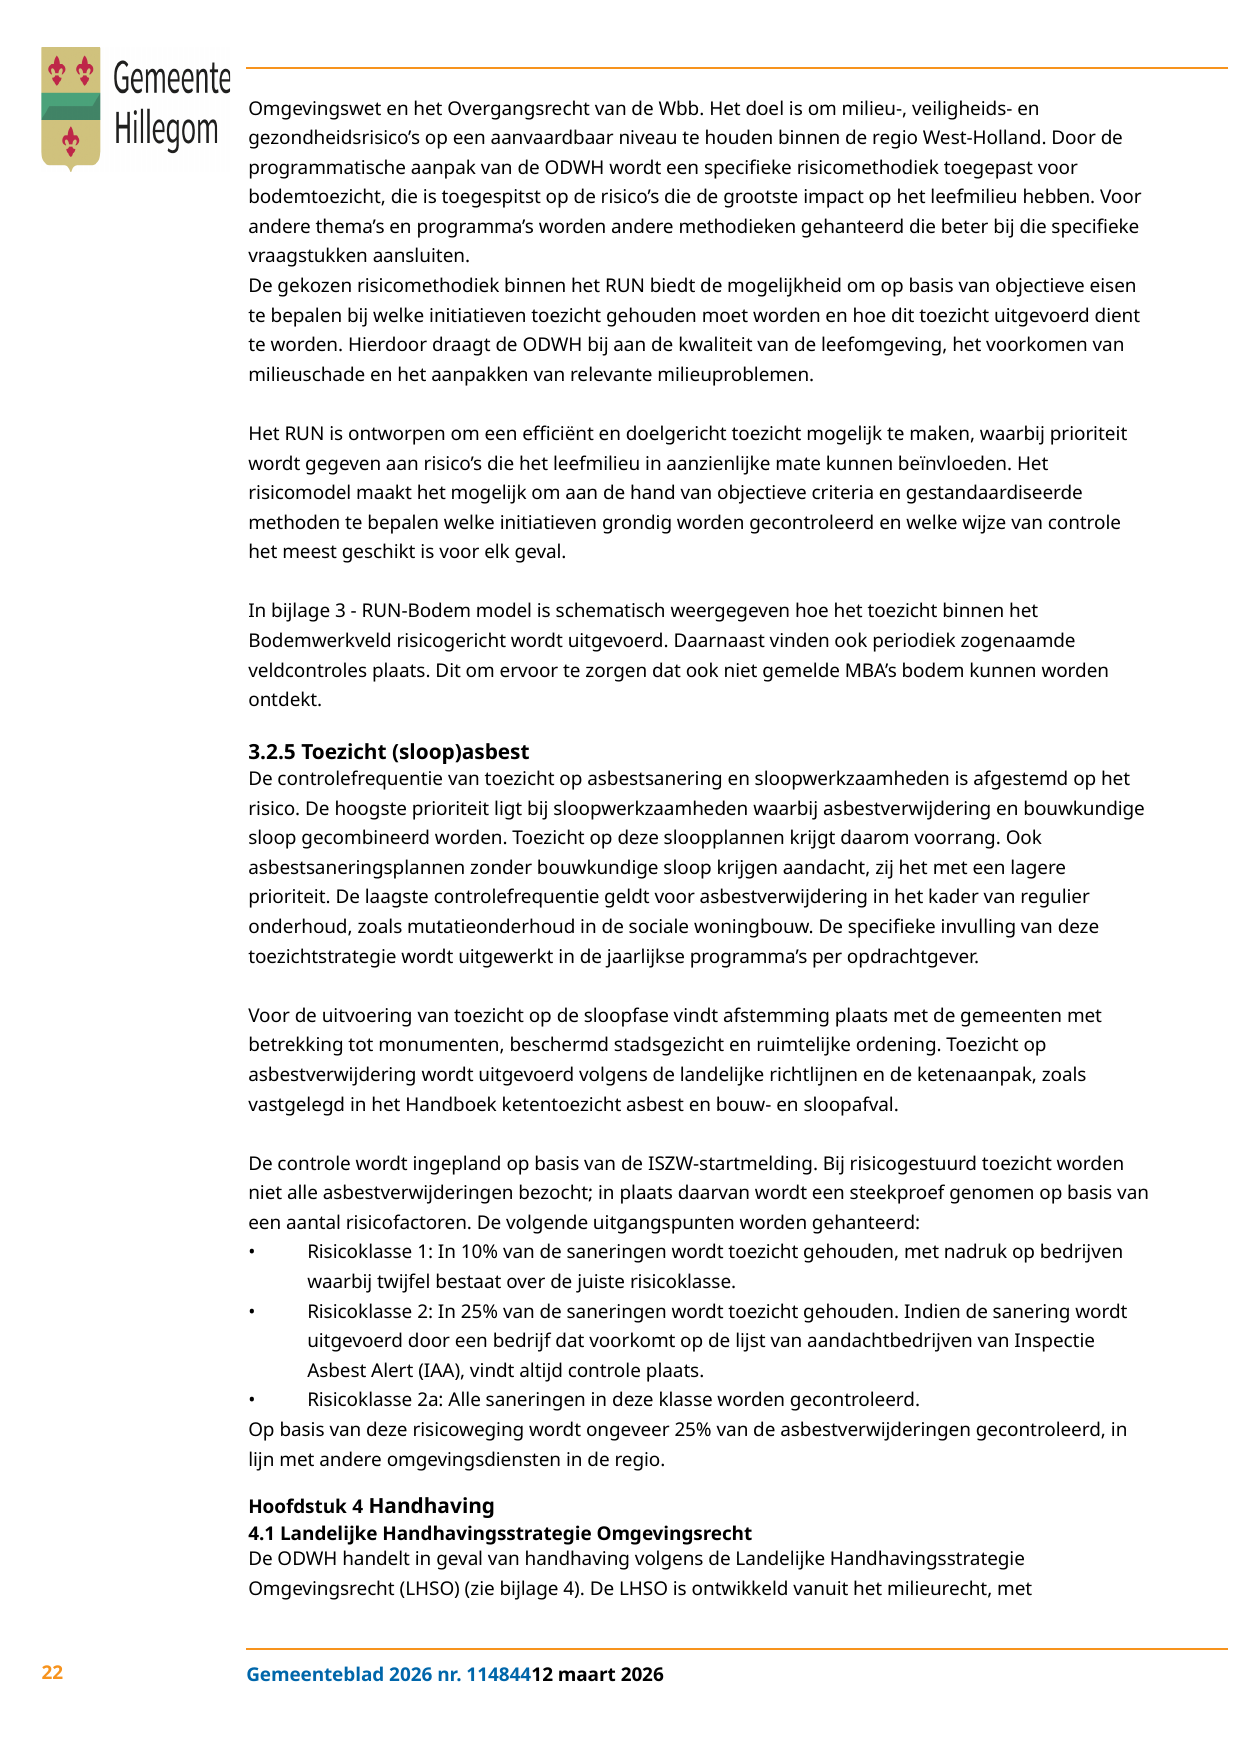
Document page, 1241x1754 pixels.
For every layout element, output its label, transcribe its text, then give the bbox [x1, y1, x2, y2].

text Op basis van deze risicoweging wordt ongeveer 25% van de asbestverwijderingen gecontroleerd, in lijn met andere omgevingsdiensten in de regio. [248, 1416, 1152, 1471]
text 3.2.5 Toezicht (sloop)asbest [248, 737, 1152, 765]
text De controlefrequentie van toezicht op asbestsanering en sloopwerkzaamheden is afgestemd op het risico. De hoogste prioriteit ligt bij sloopwerkzaamheden waarbij asbestverwijdering en bouwkundige sloop gecombineerd worden. Toezicht op deze sloopplannen krijgt daarom voorrang. Ook asbestsaneringsplannen zonder bouwkundige sloop krijgen aandacht, zij het met een lagere prioriteit. De laagste controlefrequentie geldt voor asbestverwijdering in het kader van regulier onderhoud, zoals mutatieonderhoud in de sociale woningbouw. De specifieke invulling van deze toezichtstrategie wordt uitgewerkt in de jaarlijkse programma’s per opdrachtgever. [248, 765, 1152, 968]
text De gekozen risicomethodiek binnen het RUN biedt de mogelijkheid om op basis van objectieve eisen te bepalen bij welke initiatieven toezicht gehouden moet worden en hoe dit toezicht uitgevoerd dient te worden. Hierdoor draagt de ODWH bij aan de kwaliteit van de leefomgeving, het voorkomen van milieuschade en het aanpakken van relevante milieuproblemen. [248, 272, 1152, 387]
list Risicoklasse 1: In 10% van de saneringen wordt toezicht gehouden, met nadruk op bedrijven waarbij twijfel bestaat over de juiste risicoklasse. [248, 1239, 1152, 1294]
list Risicoklasse 2: In 25% van de saneringen wordt toezicht gehouden. Indien de sanering wordt uitgevoerd door een bedrijf dat voorkomt op de lijst van aandachtbedrijven van Inspectie Asbest Alert (IAA), vindt altijd controle plaats. [248, 1298, 1152, 1383]
text In bijlage 3 - RUN-Bodem model is schematisch weergegeven hoe het toezicht binnen het Bodemwerkveld risicogericht wordt uitgevoerd. Daarnaast vinden ook periodiek zogenaamde veldcontroles plaats. Dit om ervoor te zorgen dat ook niet gemelde MBA’s bodem kunnen worden ontdekt. [248, 598, 1152, 712]
text Omgevingswet en het Overgangsrecht van de Wbb. Het doel is om milieu-, veiligheids- en gezondheidsrisico’s op een aanvaardbaar niveau te houden binnen de regio West-Holland. Door de programmatische aanpak van de ODWH wordt een specifieke risicomethodiek toegepast voor bodemtoezicht, die is toegespitst op de risico’s die de grootste impact op het leefmilieu hebben. Voor andere thema’s en programma’s worden andere methodieken gehanteerd die beter bij die specifieke vraagstukken aansluiten. [248, 95, 1152, 268]
picture [41, 47, 231, 172]
list Risicoklasse 2a: Alle saneringen in deze klasse worden gecontroleerd. [248, 1387, 1152, 1412]
text De controle wordt ingepland op basis van de ISZW-startmelding. Bij risicogestuurd toezicht worden niet alle asbestverwijderingen bezocht; in plaats daarvan wordt een steekproef genomen op basis van een aantal risicofactoren. De volgende uitgangspunten worden gehanteerd: [248, 1150, 1152, 1235]
text De ODWH handelt in geval van handhaving volgens de Landelijke Handhavingsstrategie Omgevingsrecht (LHSO) (zie bijlage 4). De LHSO is ontwikkeld vanuit het milieurecht, met [248, 1546, 1152, 1601]
text Voor de uitvoering van toezicht op de sloopfase vindt afstemming plaats met de gemeenten met betrekking tot monumenten, beschermd stadsgezicht en ruimtelijke ordening. Toezicht op asbestverwijdering wordt uitgevoerd volgens de landelijke richtlijnen en de ketenaanpak, zoals vastgelegd in het Handboek ketentoezicht asbest en bouw- en sloopafval. [248, 1002, 1152, 1116]
text 4.1 Landelijke Handhavingsstrategie Omgevingsrecht [248, 1520, 1152, 1546]
text Hoofdstuk 4 Handhaving [248, 1491, 1152, 1520]
text Het RUN is ontworpen om een efficiënt en doelgericht toezicht mogelijk te maken, waarbij prioriteit wordt gegeven aan risico’s die het leefmilieu in aanzienlijke mate kunnen beïnvloeden. Het risicomodel maakt het mogelijk om aan de hand van objectieve criteria en gestandaardiseerde methoden te bepalen welke initiatieven grondig worden gecontroleerd en welke wijze van controle het meest geschikt is voor elk geval. [248, 420, 1152, 564]
